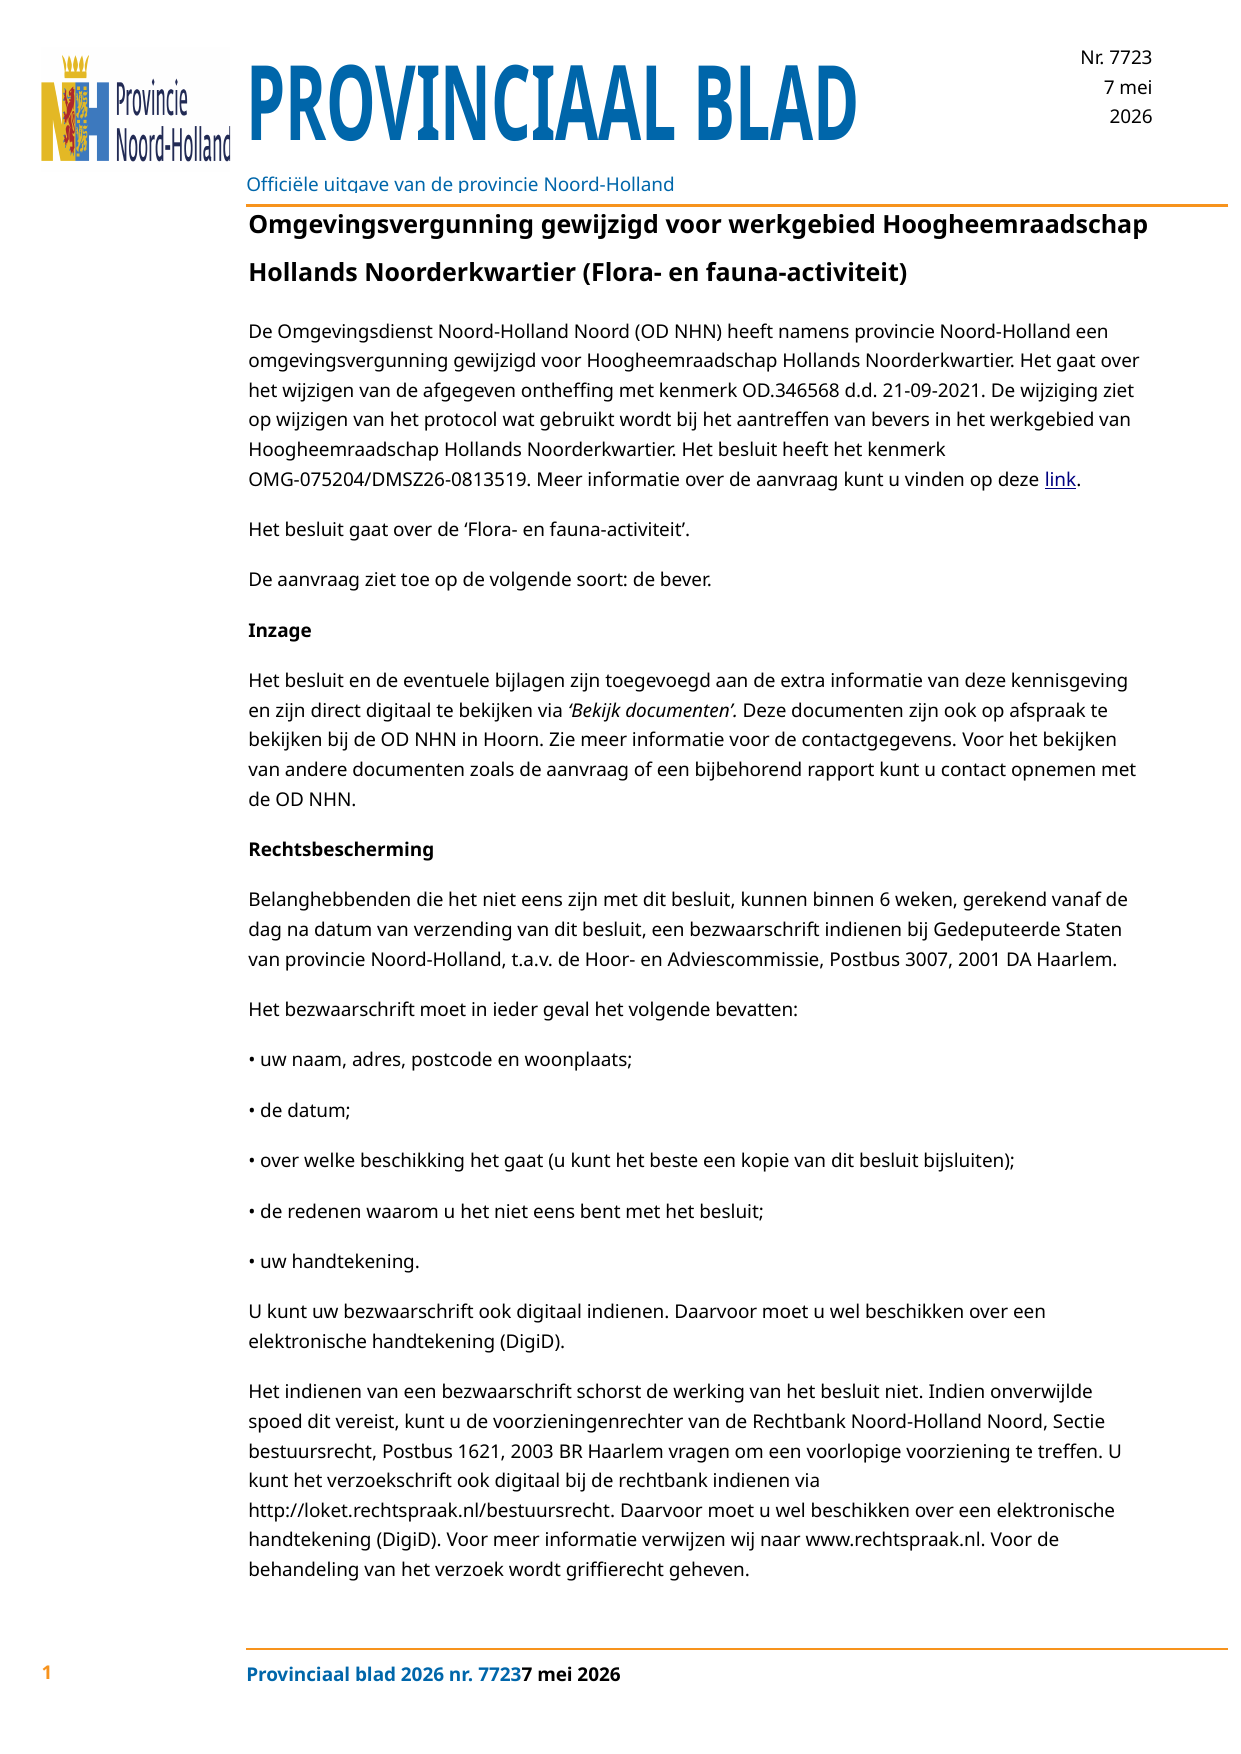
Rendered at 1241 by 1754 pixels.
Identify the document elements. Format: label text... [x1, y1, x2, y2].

text Het besluit en de eventuele bijlagen zijn toegevoegd aan de extra informatie van deze kennisgeving en zijn direct digitaal te bekijken via ‘Bekijk documenten’. Deze documenten zijn ook op afspraak te bekijken bij de OD NHN in Hoorn. Zie meer informatie voor de contactgegevens. Voor het bekijken van andere documenten zoals de aanvraag of een bijbehorend rapport kunt u contact opnemen met de OD NHN. [248, 667, 1152, 812]
text • uw handtekening. [248, 1248, 1152, 1274]
text • over welke beschikking het gaat (u kunt het beste een kopie van dit besluit bijsluiten); [248, 1147, 1152, 1173]
text U kunt uw bezwaarschrift ook digitaal indienen. Daarvoor moet u wel beschikken over een elektronische handtekening (DigiD). [248, 1299, 1152, 1354]
text De aanvraag ziet toe op de volgende soort: de bever. [248, 567, 1152, 592]
text • de datum; [248, 1097, 1152, 1123]
text Rechtsbescherming [248, 836, 1152, 862]
text De Omgevingsdienst Noord-Holland Noord (OD NHN) heeft namens provincie Noord-Holland een omgevingsvergunning gewijzigd voor Hoogheemraadschap Hollands Noorderkwartier. Het gaat over het wijzigen van de afgegeven ontheffing met kenmerk OD.346568 d.d. 21-09-2021. De wijziging ziet op wijzigen van het protocol wat gebruikt wordt bij het aantreffen van bevers in het werkgebied van Hoogheemraadschap Hollands Noorderkwartier. Het besluit heeft het kenmerk OMG-075204/DMSZ26-0813519. Meer informatie over de aanvraag kunt u vinden op deze link. [248, 318, 1152, 492]
picture [41, 47, 231, 172]
text Omgevingsvergunning gewijzigd voor werkgebied Hoogheemraadschap Hollands Noorderkwartier (Flora- en fauna-activiteit) [248, 207, 1152, 288]
text • de redenen waarom u het niet eens bent met het besluit; [248, 1198, 1152, 1224]
text Inzage [248, 617, 1152, 643]
text Het besluit gaat over de ‘Flora- en fauna-activiteit’. [248, 516, 1152, 542]
text Het indienen van een bezwaarschrift schorst de werking van het besluit niet. Indien onverwijlde spoed dit vereist, kunt u de voorzieningenrechter van de Rechtbank Noord-Holland Noord, Sectie bestuursrecht, Postbus 1621, 2003 BR Haarlem vragen om een voorlopige voorziening te treffen. U kunt het verzoekschrift ook digitaal bij de rechtbank indienen via http://loket.rechtspraak.nl/bestuursrecht. Daarvoor moet u wel beschikken over een elektronische handtekening (DigiD). Voor meer informatie verwijzen wij naar www.rechtspraak.nl. Voor de behandeling van het verzoek wordt griffierecht geheven. [248, 1379, 1152, 1582]
text Het bezwaarschrift moet in ieder geval het volgende bevatten: [248, 996, 1152, 1022]
text Belanghebbenden die het niet eens zijn met dit besluit, kunnen binnen 6 weken, gerekend vanaf de dag na datum van verzending van dit besluit, een bezwaarschrift indienen bij Gedeputeerde Staten van provincie Noord-Holland, t.a.v. de Hoor- en Adviescommissie, Postbus 3007, 2001 DA Haarlem. [248, 887, 1152, 972]
text • uw naam, adres, postcode en woonplaats; [248, 1047, 1152, 1072]
